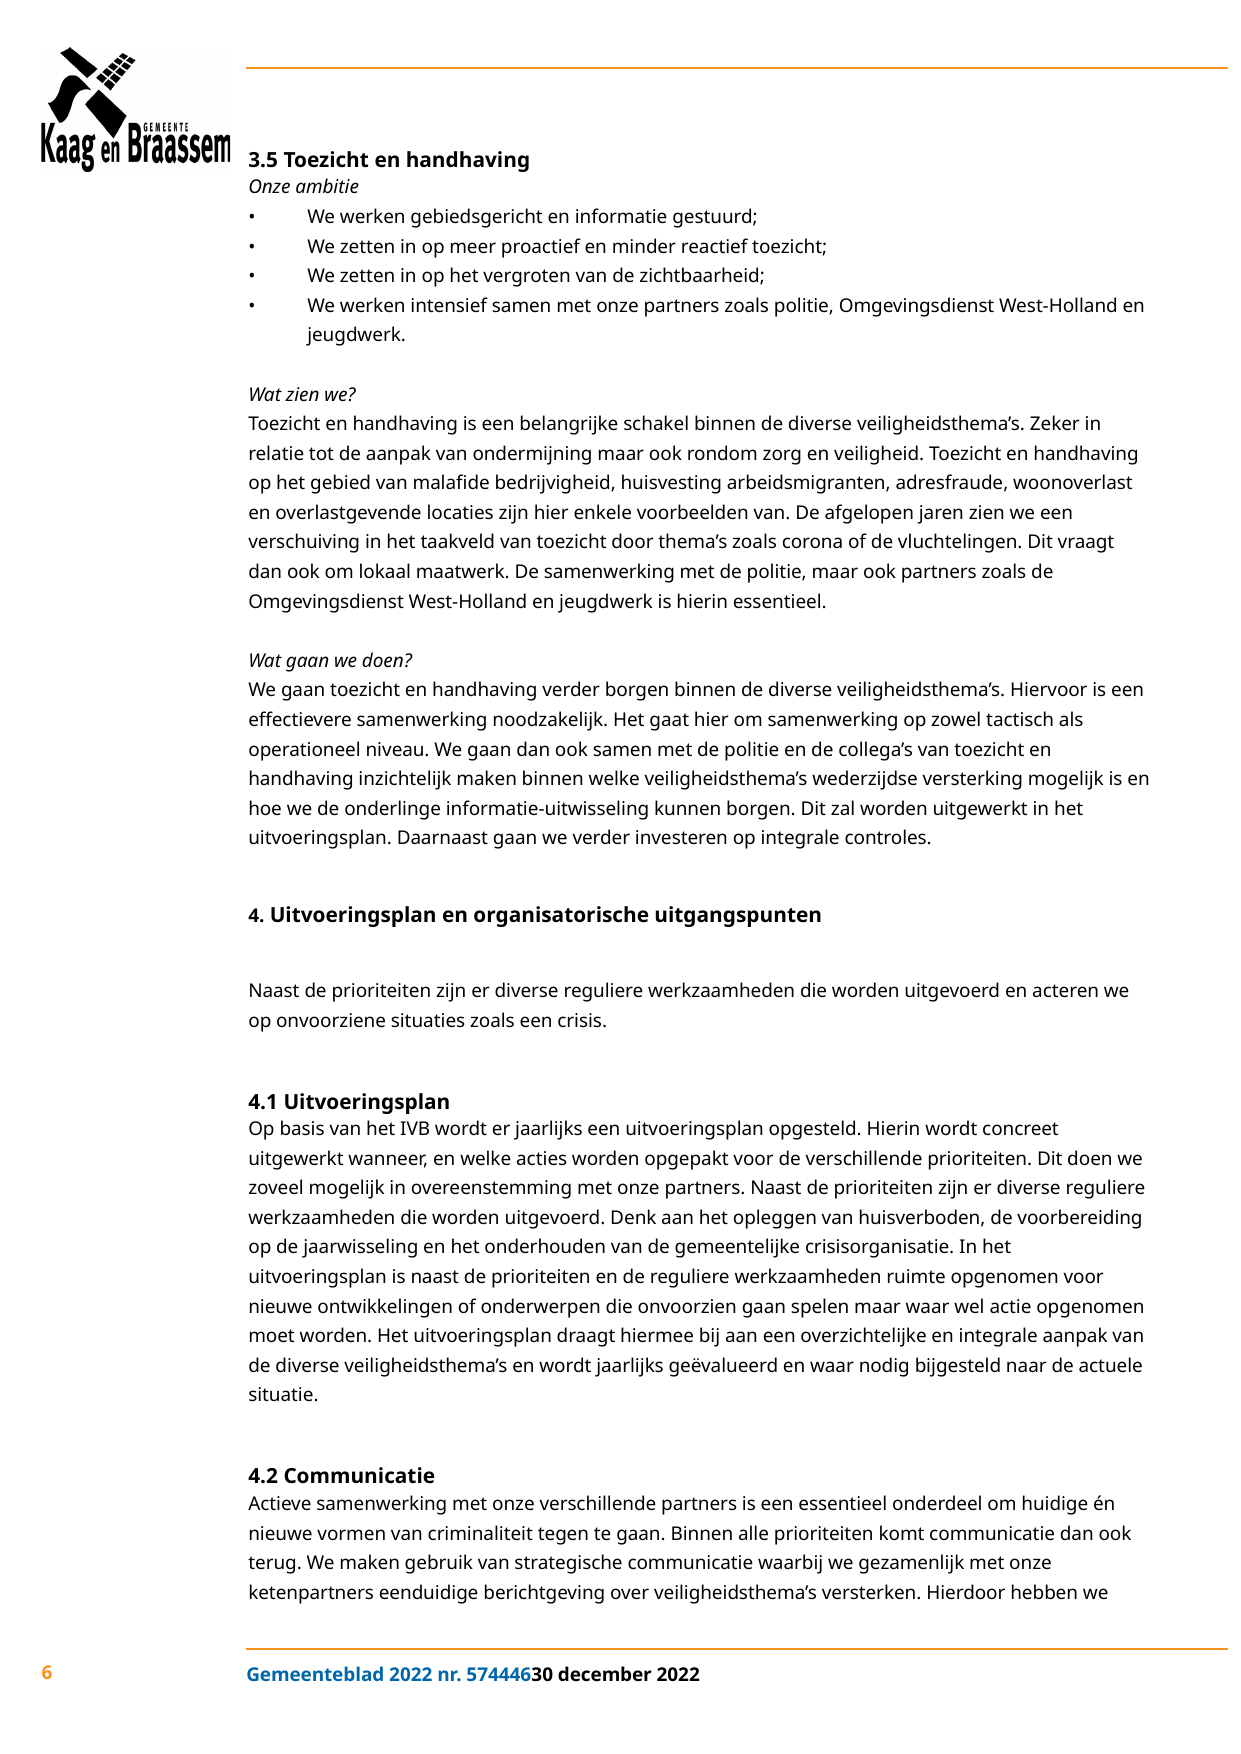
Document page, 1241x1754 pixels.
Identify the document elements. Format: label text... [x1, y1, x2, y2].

text We gaan toezicht en handhaving verder borgen binnen de diverse veiligheidsthema’s. Hiervoor is een effectievere samenwerking noodzakelijk. Het gaat hier om samenwerking op zowel tactisch als operationeel niveau. We gaan dan ook samen met de politie en de collega’s van toezicht en handhaving inzichtelijk maken binnen welke veiligheidsthema’s wederzijdse versterking mogelijk is en hoe we de onderlinge informatie-uitwisseling kunnen borgen. Dit zal worden uitgewerkt in het uitvoeringsplan. Daarnaast gaan we verder investeren op integrale controles. [248, 677, 1152, 850]
text Onze ambitie [248, 174, 1152, 199]
text Wat gaan we doen? [248, 647, 1152, 673]
list We zetten in op meer proactief en minder reactief toezicht; [248, 233, 1152, 258]
text Wat zien we? [248, 381, 1152, 406]
text 3.5 Toezicht en handhaving [248, 145, 1152, 174]
text 4.1 Uitvoeringsplan [248, 1087, 1152, 1115]
list We werken gebiedsgericht en informatie gestuurd; [248, 203, 1152, 229]
text 4. Uitvoeringsplan en organisatorische uitgangspunten [248, 900, 1152, 928]
text Toezicht en handhaving is een belangrijke schakel binnen de diverse veiligheidsthema’s. Zeker in relatie tot de aanpak van ondermijning maar ook rondom zorg en veiligheid. Toezicht en handhaving op het gebied van malafide bedrijvigheid, huisvesting arbeidsmigranten, adresfraude, woonoverlast en overlastgevende locaties zijn hier enkele voorbeelden van. De afgelopen jaren zien we een verschuiving in het taakveld van toezicht door thema’s zoals corona of de vluchtelingen. Dit vraagt dan ook om lokaal maatwerk. De samenwerking met de politie, maar ook partners zoals de Omgevingsdienst West-Holland en jeugdwerk is hierin essentieel. [248, 410, 1152, 613]
text Actieve samenwerking met onze verschillende partners is een essentieel onderdeel om huidige én nieuwe vormen van criminaliteit tegen te gaan. Binnen alle prioriteiten komt communicatie dan ook terug. We maken gebruik van strategische communicatie waarbij we gezamenlijk met onze ketenpartners eenduidige berichtgeving over veiligheidsthema’s versterken. Hierdoor hebben we [248, 1490, 1152, 1604]
text Op basis van het IVB wordt er jaarlijks een uitvoeringsplan opgesteld. Hierin wordt concreet uitgewerkt wanneer, en welke acties worden opgepakt voor de verschillende prioriteiten. Dit doen we zoveel mogelijk in overeenstemming met onze partners. Naast de prioriteiten zijn er diverse reguliere werkzaamheden die worden uitgevoerd. Denk aan het opleggen van huisverboden, de voorbereiding op de jaarwisseling en het onderhouden van de gemeentelijke crisisorganisatie. In het uitvoeringsplan is naast de prioriteiten en de reguliere werkzaamheden ruimte opgenomen voor nieuwe ontwikkelingen of onderwerpen die onvoorzien gaan spelen maar waar wel actie opgenomen moet worden. Het uitvoeringsplan draagt hiermee bij aan een overzichtelijke en integrale aanpak van de diverse veiligheidsthema’s en wordt jaarlijks geëvalueerd en waar nodig bijgesteld naar de actuele situatie. [248, 1115, 1152, 1407]
list We zetten in op het vergroten van de zichtbaarheid; [248, 262, 1152, 288]
text Naast de prioriteiten zijn er diverse reguliere werkzaamheden die worden uitgevoerd en acteren we op onvoorziene situaties zoals een crisis. [248, 977, 1152, 1033]
text 4.2 Communicatie [248, 1462, 1152, 1490]
picture [41, 47, 231, 172]
list We werken intensief samen met onze partners zoals politie, Omgevingsdienst West-Holland en jeugdwerk. [248, 292, 1152, 347]
